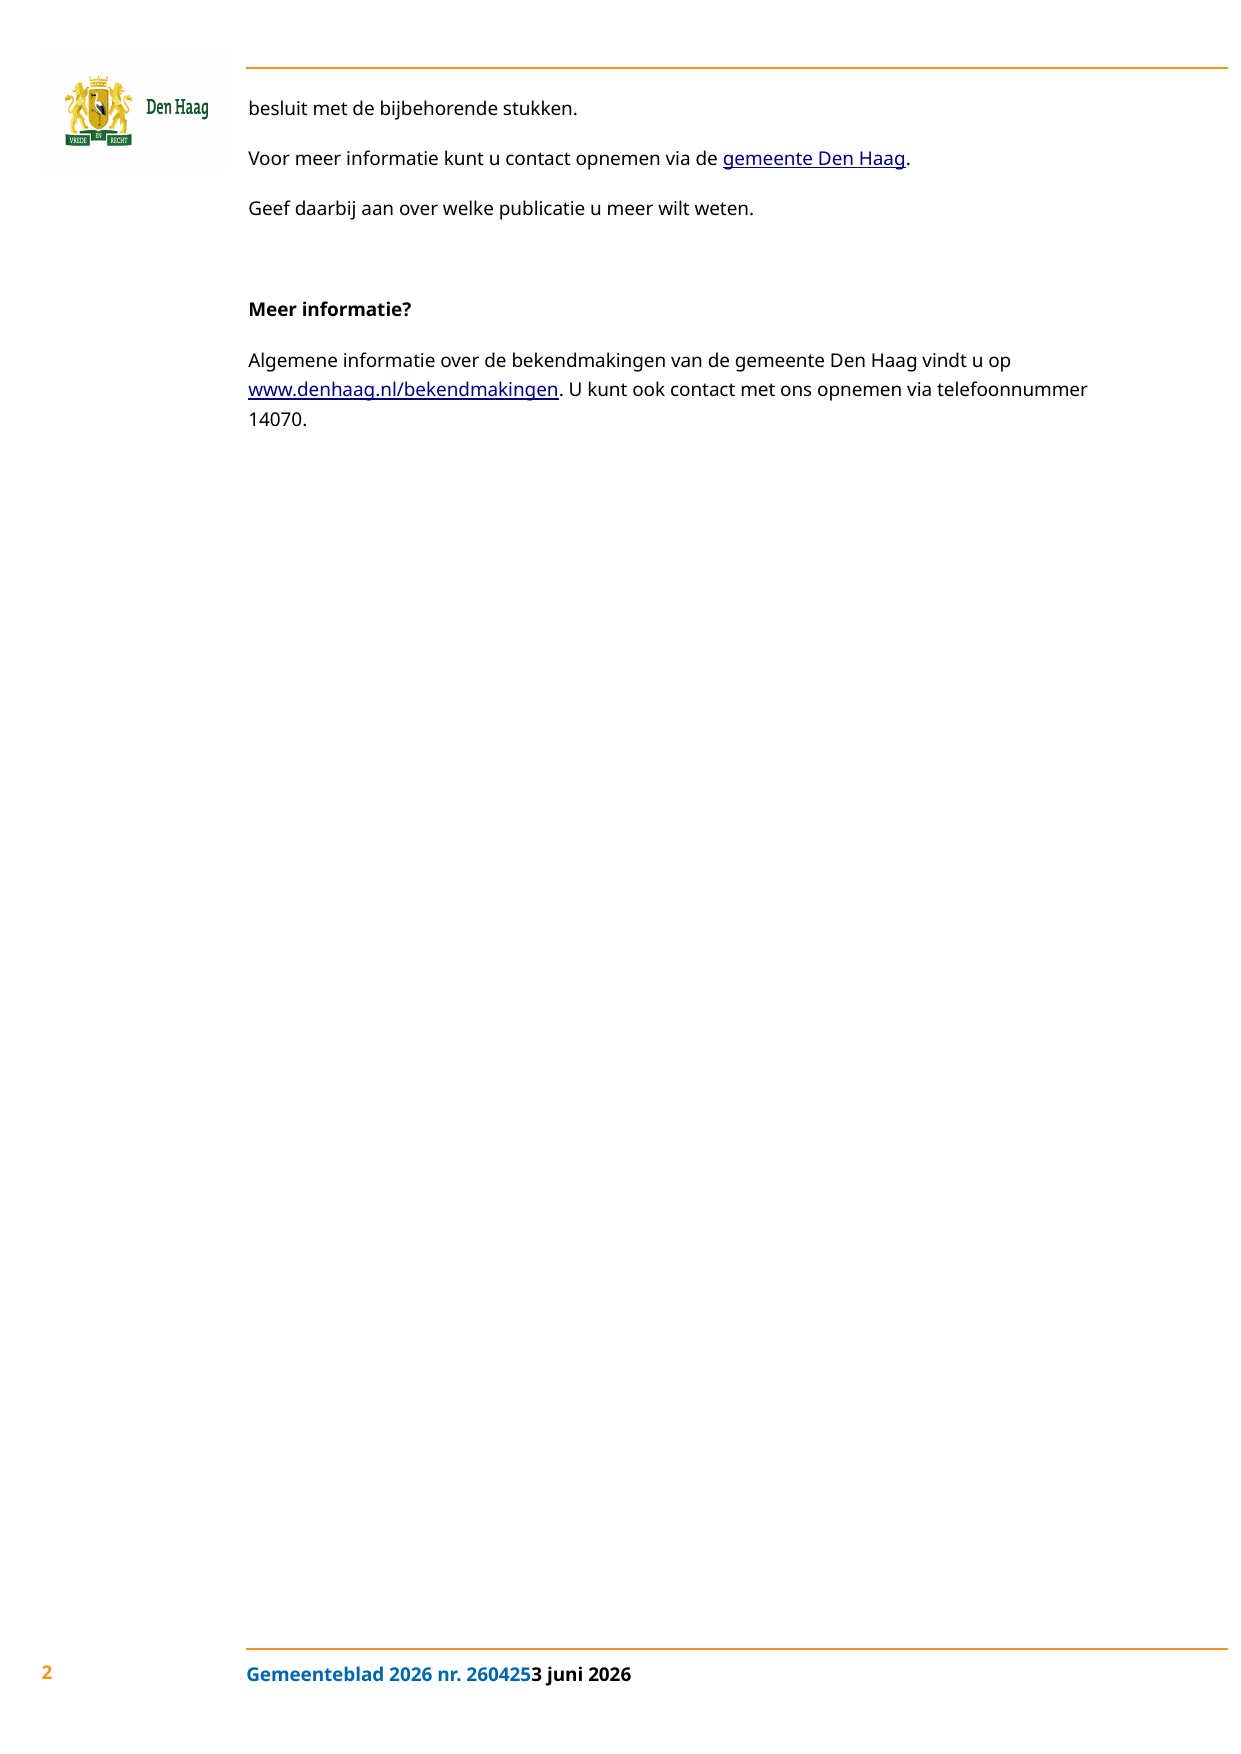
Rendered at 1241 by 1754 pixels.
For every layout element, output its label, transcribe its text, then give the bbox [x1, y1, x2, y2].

text Algemene informatie over de bekendmakingen van de gemeente Den Haag vindt u op www.denhaag.nl/bekendmakingen. U kunt ook contact met ons opnemen via telefoonnummer 14070. [248, 347, 1152, 432]
text Voor meer informatie kunt u contact opnemen via de gemeente Den Haag. [248, 145, 1152, 171]
picture [41, 47, 231, 172]
text Geef daarbij aan over welke publicatie u meer wilt weten. [248, 196, 1152, 221]
text Meer informatie? [248, 296, 1152, 322]
text besluit met de bijbehorende stukken. [248, 95, 1152, 121]
